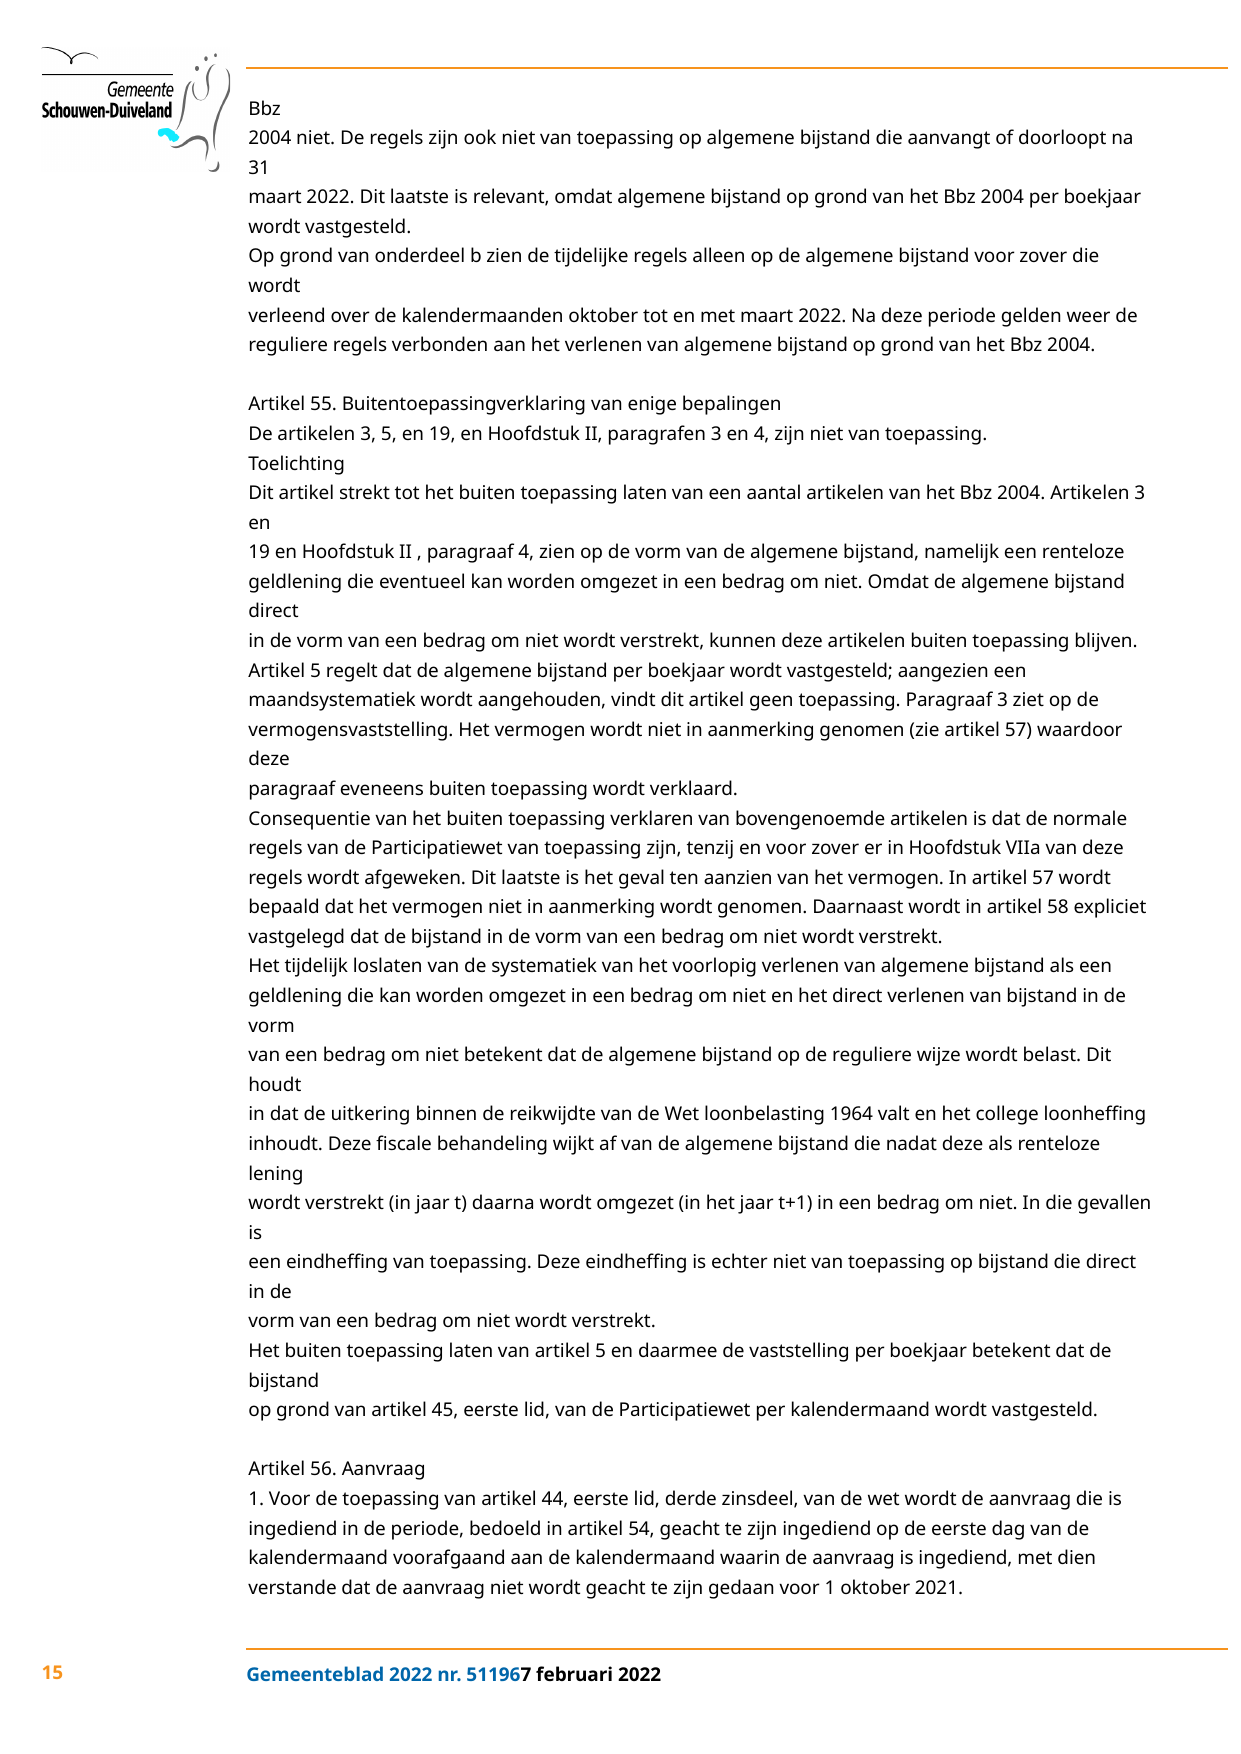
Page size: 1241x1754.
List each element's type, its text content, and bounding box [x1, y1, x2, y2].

text vorm van een bedrag om niet wordt verstrekt. [248, 1308, 1152, 1333]
text maart 2022. Dit laatste is relevant, omdat algemene bijstand op grond van het Bbz 2004 per boekjaar [248, 183, 1152, 209]
text Artikel 5 regelt dat de algemene bijstand per boekjaar wordt vastgesteld; aangezien een [248, 657, 1152, 683]
text van een bedrag om niet betekent dat de algemene bijstand op de reguliere wijze wordt belast. Dit houdt [248, 1041, 1152, 1097]
text verstande dat de aanvraag niet wordt geacht te zijn gedaan voor 1 oktober 2021. [248, 1574, 1152, 1600]
text Artikel 55. Buitentoepassingverklaring van enige bepalingen [248, 391, 1152, 416]
text wordt verstrekt (in jaar t) daarna wordt omgezet (in het jaar t+1) in een bedrag om niet. In die gevallen is [248, 1189, 1152, 1245]
text regels wordt afgeweken. Dit laatste is het geval ten aanzien van het vermogen. In artikel 57 wordt [248, 864, 1152, 890]
text verleend over de kalendermaanden oktober tot en met maart 2022. Na deze periode gelden weer de [248, 302, 1152, 328]
text Toelichting [248, 450, 1152, 476]
text maandsystematiek wordt aangehouden, vindt dit artikel geen toepassing. Paragraaf 3 ziet op de [248, 686, 1152, 712]
text 1. Voor de toepassing van artikel 44, eerste lid, derde zinsdeel, van de wet wordt de aanvraag die is [248, 1485, 1152, 1511]
text kalendermaand voorafgaand aan de kalendermaand waarin de aanvraag is ingediend, met dien [248, 1544, 1152, 1570]
text 2004 niet. De regels zijn ook niet van toepassing op algemene bijstand die aanvangt of doorloopt na 31 [248, 124, 1152, 180]
text een eindheffing van toepassing. Deze eindheffing is echter niet van toepassing op bijstand die direct in de [248, 1248, 1152, 1304]
text Consequentie van het buiten toepassing verklaren van bovengenoemde artikelen is dat de normale [248, 805, 1152, 831]
text De artikelen 3, 5, en 19, en Hoofdstuk II, paragrafen 3 en 4, zijn niet van toepassing. [248, 420, 1152, 446]
picture [41, 47, 231, 172]
text Het buiten toepassing laten van artikel 5 en daarmee de vaststelling per boekjaar betekent dat de bijstand [248, 1337, 1152, 1393]
text wordt vastgesteld. [248, 213, 1152, 239]
text vermogensvaststelling. Het vermogen wordt niet in aanmerking genomen (zie artikel 57) waardoor deze [248, 716, 1152, 771]
text in dat de uitkering binnen de reikwijdte van de Wet loonbelasting 1964 valt en het college loonheffing [248, 1101, 1152, 1126]
text 19 en Hoofdstuk II , paragraaf 4, zien op de vorm van de algemene bijstand, namelijk een renteloze [248, 538, 1152, 564]
text inhoudt. Deze fiscale behandeling wijkt af van de algemene bijstand die nadat deze als renteloze lening [248, 1130, 1152, 1186]
text reguliere regels verbonden aan het verlenen van algemene bijstand op grond van het Bbz 2004. [248, 331, 1152, 357]
text vastgelegd dat de bijstand in de vorm van een bedrag om niet wordt verstrekt. [248, 923, 1152, 949]
text regels van de Participatiewet van toepassing zijn, tenzij en voor zover er in Hoofdstuk VIIa van deze [248, 834, 1152, 860]
text Het tijdelijk loslaten van de systematiek van het voorlopig verlenen van algemene bijstand als een [248, 953, 1152, 978]
text paragraaf eveneens buiten toepassing wordt verklaard. [248, 775, 1152, 801]
text Dit artikel strekt tot het buiten toepassing laten van een aantal artikelen van het Bbz 2004. Artikelen 3 en [248, 479, 1152, 535]
text Op grond van onderdeel b zien de tijdelijke regels alleen op de algemene bijstand voor zover die wordt [248, 243, 1152, 298]
text in de vorm van een bedrag om niet wordt verstrekt, kunnen deze artikelen buiten toepassing blijven. [248, 627, 1152, 653]
text Artikel 56. Aanvraag [248, 1456, 1152, 1481]
text geldlening die kan worden omgezet in een bedrag om niet en het direct verlenen van bijstand in de vorm [248, 982, 1152, 1038]
text ingediend in de periode, bedoeld in artikel 54, geacht te zijn ingediend op de eerste dag van de [248, 1515, 1152, 1541]
text bepaald dat het vermogen niet in aanmerking wordt genomen. Daarnaast wordt in artikel 58 expliciet [248, 893, 1152, 919]
text geldlening die eventueel kan worden omgezet in een bedrag om niet. Omdat de algemene bijstand direct [248, 568, 1152, 623]
text Bbz [248, 95, 1152, 121]
text op grond van artikel 45, eerste lid, van de Participatiewet per kalendermaand wordt vastgesteld. [248, 1396, 1152, 1422]
